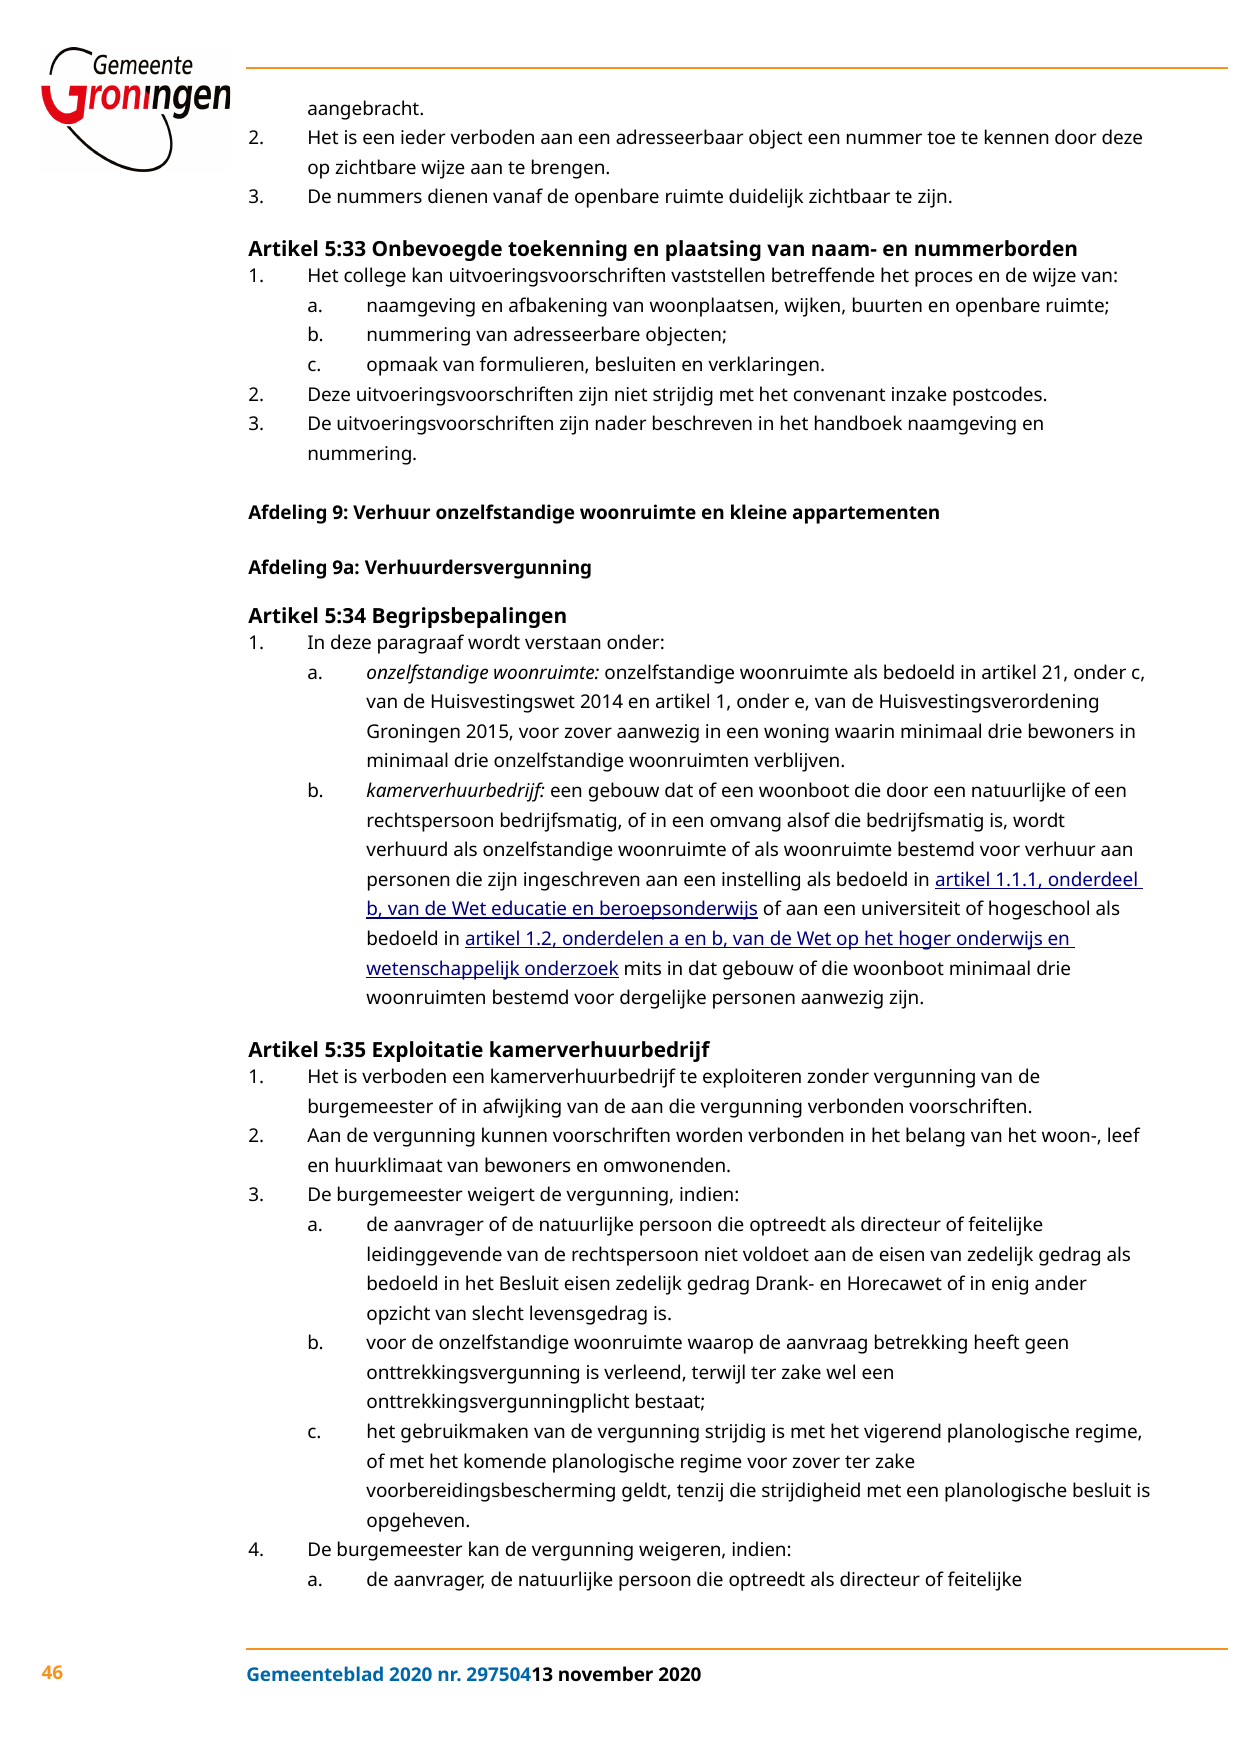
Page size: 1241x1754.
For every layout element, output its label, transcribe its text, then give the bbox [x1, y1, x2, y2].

list kamerverhuurbedrijf: een gebouw dat of een woonboot die door een natuurlijke of een rechtspersoon bedrijfsmatig, of in een omvang alsof die bedrijfsmatig is, wordt verhuurd als onzelfstandige woonruimte of als woonruimte bestemd voor verhuur aan personen die zijn ingeschreven aan een instelling als bedoeld in artikel 1.1.1, onderdeel b, van de Wet educatie en beroepsonderwijs of aan een universiteit of hogeschool als bedoeld in artikel 1.2, onderdelen a en b, van de Wet op het hoger onderwijs en wetenschappelijk onderzoek mits in dat gebouw of die woonboot minimaal drie woonruimten bestemd voor dergelijke personen aanwezig zijn. [307, 777, 1152, 1010]
list Deze uitvoeringsvoorschriften zijn niet strijdig met het convenant inzake postcodes. [248, 381, 1152, 406]
text Afdeling 9: Verhuur onzelfstandige woonruimte en kleine appartementen [248, 499, 1152, 525]
list opmaak van formulieren, besluiten en verklaringen. [307, 351, 1152, 377]
list De burgemeester weigert de vergunning, indien: [248, 1182, 1152, 1207]
text Afdeling 9a: Verhuurdersvergunning [248, 554, 1152, 580]
list Het is verboden een kamerverhuurbedrijf te exploiteren zonder vergunning van de burgemeester of in afwijking van de aan die vergunning verbonden voorschriften. [248, 1063, 1152, 1118]
list nummering van adresseerbare objecten; [307, 322, 1152, 347]
text Artikel 5:33 Onbevoegde toekenning en plaatsing van naam- en nummerborden [248, 234, 1152, 262]
list De nummers dienen vanaf de openbare ruimte duidelijk zichtbaar te zijn. [248, 183, 1152, 209]
list Het college kan uitvoeringsvoorschriften vaststellen betreffende het proces en de wijze van: [248, 262, 1152, 288]
list De uitvoeringsvoorschriften zijn nader beschreven in het handboek naamgeving en nummering. [248, 410, 1152, 466]
list Aan de vergunning kunnen voorschriften worden verbonden in het belang van het woon-, leef en huurklimaat van bewoners en omwonenden. [248, 1122, 1152, 1178]
list onzelfstandige woonruimte: onzelfstandige woonruimte als bedoeld in artikel 21, onder c, van de Huisvestingswet 2014 en artikel 1, onder e, van de Huisvestingsverordening Groningen 2015, voor zover aanwezig in een woning waarin minimaal drie bewoners in minimaal drie onzelfstandige woonruimten verblijven. [307, 659, 1152, 773]
list de aanvrager, de natuurlijke persoon die optreedt als directeur of feitelijke [307, 1566, 1152, 1592]
list naamgeving en afbakening van woonplaatsen, wijken, buurten en openbare ruimte; [307, 292, 1152, 318]
list In deze paragraaf wordt verstaan onder: [248, 629, 1152, 655]
list De burgemeester kan de vergunning weigeren, indien: [248, 1537, 1152, 1562]
text Artikel 5:34 Begripsbepalingen [248, 601, 1152, 629]
list voor de onzelfstandige woonruimte waarop de aanvraag betrekking heeft geen onttrekkingsvergunning is verleend, terwijl ter zake wel een onttrekkingsvergunningplicht bestaat; [307, 1329, 1152, 1414]
text Artikel 5:35 Exploitatie kamerverhuurbedrijf [248, 1035, 1152, 1063]
picture [41, 47, 231, 172]
list de aanvrager of de natuurlijke persoon die optreedt als directeur of feitelijke leidinggevende van de rechtspersoon niet voldoet aan de eisen van zedelijk gedrag als bedoeld in het Besluit eisen zedelijk gedrag Drank- en Horecawet of in enig ander opzicht van slecht levensgedrag is. [307, 1211, 1152, 1326]
list aangebracht. [248, 95, 1152, 121]
list het gebruikmaken van de vergunning strijdig is met het vigerend planologische regime, of met het komende planologische regime voor zover ter zake voorbereidingsbescherming geldt, tenzij die strijdigheid met een planologische besluit is opgeheven. [307, 1418, 1152, 1533]
list Het is een ieder verboden aan een adresseerbaar object een nummer toe te kennen door deze op zichtbare wijze aan te brengen. [248, 124, 1152, 180]
